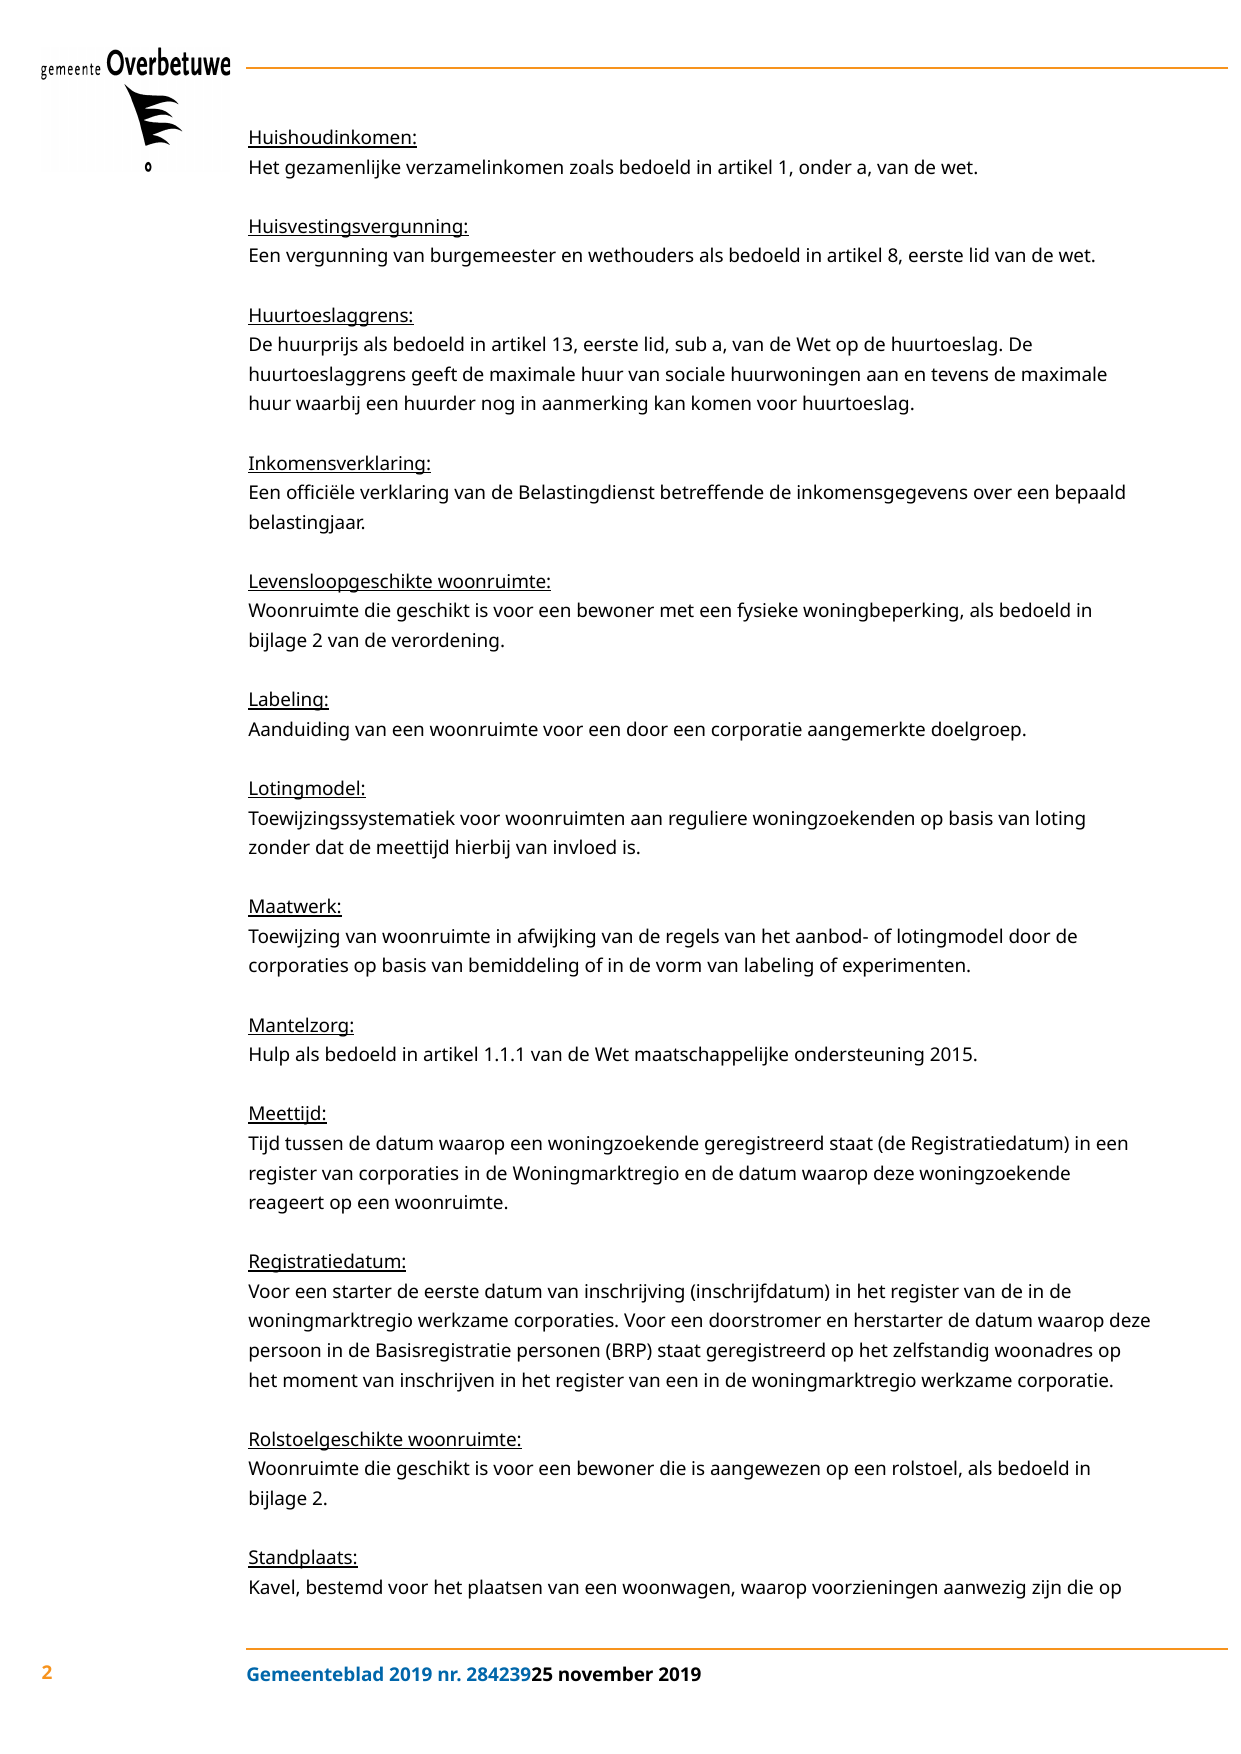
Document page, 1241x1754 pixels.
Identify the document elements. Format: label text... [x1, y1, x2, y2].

text Woonruimte die geschikt is voor een bewoner die is aangewezen op een rolstoel, als bedoeld in bijlage 2. [248, 1456, 1152, 1511]
text Huishoudinkomen: [248, 124, 1152, 150]
text Huurtoeslaggrens: [248, 302, 1152, 328]
text Huisvestingsvergunning: [248, 213, 1152, 239]
text Levensloopgeschikte woonruimte: [248, 568, 1152, 594]
text Een officiële verklaring van de Belastingdienst betreffende de inkomensgegevens over een bepaald belastingjaar. [248, 479, 1152, 535]
text Rolstoelgeschikte woonruimte: [248, 1426, 1152, 1452]
text Inkomensverklaring: [248, 450, 1152, 476]
text Voor een starter de eerste datum van inschrijving (inschrijfdatum) in het register van de in de woningmarktregio werkzame corporaties. Voor een doorstromer en herstarter de datum waarop deze persoon in de Basisregistratie personen (BRP) staat geregistreerd op het zelfstandig woonadres op het moment van inschrijven in het register van een in de woningmarktregio werkzame corporatie. [248, 1278, 1152, 1393]
text Toewijzing van woonruimte in afwijking van de regels van het aanbod- of lotingmodel door de corporaties op basis van bemiddeling of in de vorm van labeling of experimenten. [248, 923, 1152, 978]
text Maatwerk: [248, 893, 1152, 919]
text Aanduiding van een woonruimte voor een door een corporatie aangemerkte doelgroep. [248, 716, 1152, 742]
text Toewijzingssystematiek voor woonruimten aan reguliere woningzoekenden op basis van loting zonder dat de meettijd hierbij van invloed is. [248, 805, 1152, 860]
text De huurprijs als bedoeld in artikel 13, eerste lid, sub a, van de Wet op de huurtoeslag. De huurtoeslaggrens geeft de maximale huur van sociale huurwoningen aan en tevens de maximale huur waarbij een huurder nog in aanmerking kan komen voor huurtoeslag. [248, 331, 1152, 416]
text Meettijd: [248, 1101, 1152, 1126]
text Hulp als bedoeld in artikel 1.1.1 van de Wet maatschappelijke ondersteuning 2015. [248, 1041, 1152, 1067]
text Standplaats: [248, 1544, 1152, 1570]
text Een vergunning van burgemeester en wethouders als bedoeld in artikel 8, eerste lid van de wet. [248, 243, 1152, 268]
picture [41, 47, 231, 172]
text Mantelzorg: [248, 1012, 1152, 1038]
text Het gezamenlijke verzamelinkomen zoals bedoeld in artikel 1, onder a, van de wet. [248, 154, 1152, 180]
text Tijd tussen de datum waarop een woningzoekende geregistreerd staat (de Registratiedatum) in een register van corporaties in de Woningmarktregio en de datum waarop deze woningzoekende reageert op een woonruimte. [248, 1130, 1152, 1215]
text Woonruimte die geschikt is voor een bewoner met een fysieke woningbeperking, als bedoeld in bijlage 2 van de verordening. [248, 598, 1152, 653]
text Registratiedatum: [248, 1248, 1152, 1274]
text Lotingmodel: [248, 775, 1152, 801]
text Labeling: [248, 686, 1152, 712]
text Kavel, bestemd voor het plaatsen van een woonwagen, waarop voorzieningen aanwezig zijn die op [248, 1574, 1152, 1600]
